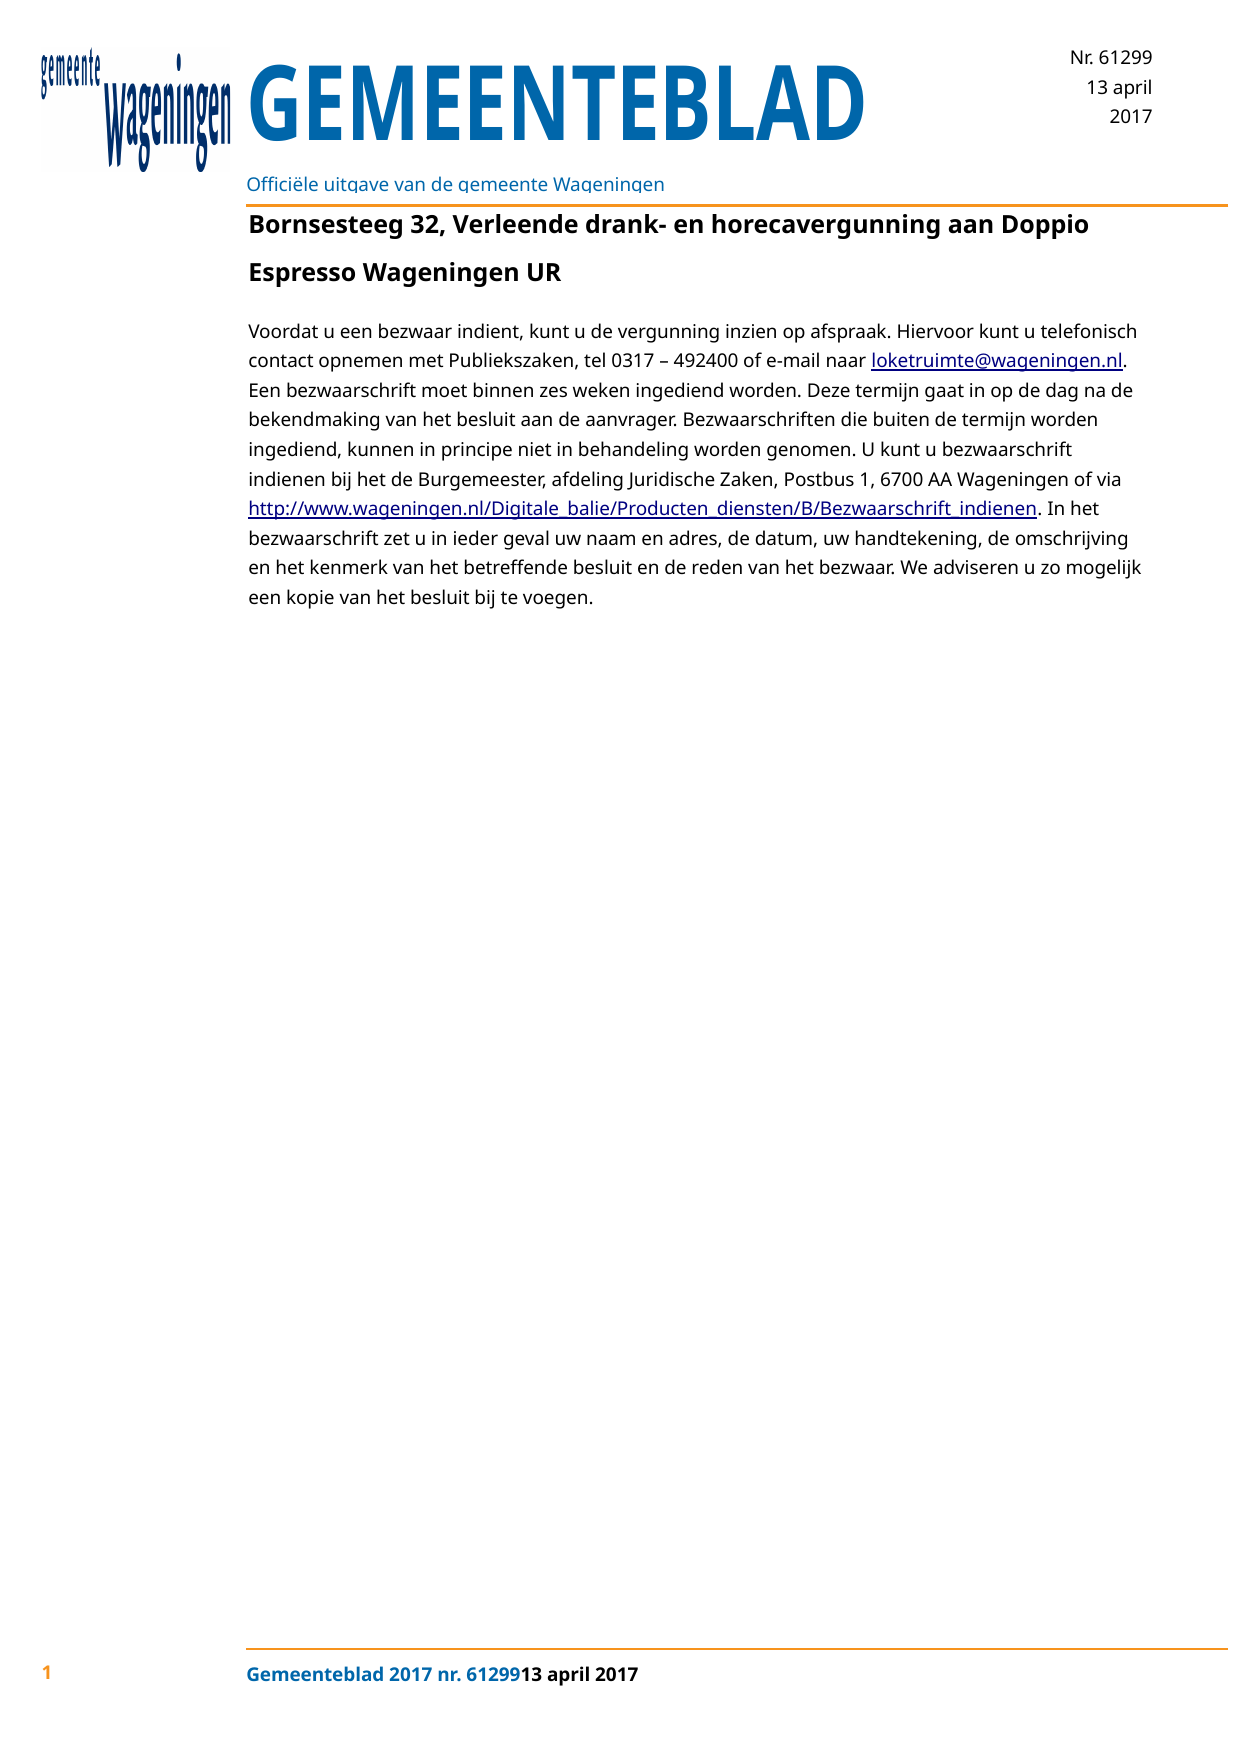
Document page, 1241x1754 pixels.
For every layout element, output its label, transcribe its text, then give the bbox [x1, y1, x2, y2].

picture [41, 47, 231, 172]
text Bornsesteeg 32, Verleende drank- en horecavergunning aan Doppio Espresso Wageningen UR [248, 207, 1152, 288]
text Voordat u een bezwaar indient, kunt u de vergunning inzien op afspraak. Hiervoor kunt u telefonisch contact opnemen met Publiekszaken, tel 0317 – 492400 of e-mail naar loketruimte@wageningen.nl. Een bezwaarschrift moet binnen zes weken ingediend worden. Deze termijn gaat in op de dag na de bekendmaking van het besluit aan de aanvrager. Bezwaarschriften die buiten de termijn worden ingediend, kunnen in principe niet in behandeling worden genomen. U kunt u bezwaarschrift indienen bij het de Burgemeester, afdeling Juridische Zaken, Postbus 1, 6700 AA Wageningen of via http://www.wageningen.nl/Digitale_balie/Producten_diensten/B/Bezwaarschrift_indienen. In het bezwaarschrift zet u in ieder geval uw naam en adres, de datum, uw handtekening, de omschrijving en het kenmerk van het betreffende besluit en de reden van het bezwaar. We adviseren u zo mogelijk een kopie van het besluit bij te voegen. [248, 318, 1152, 610]
